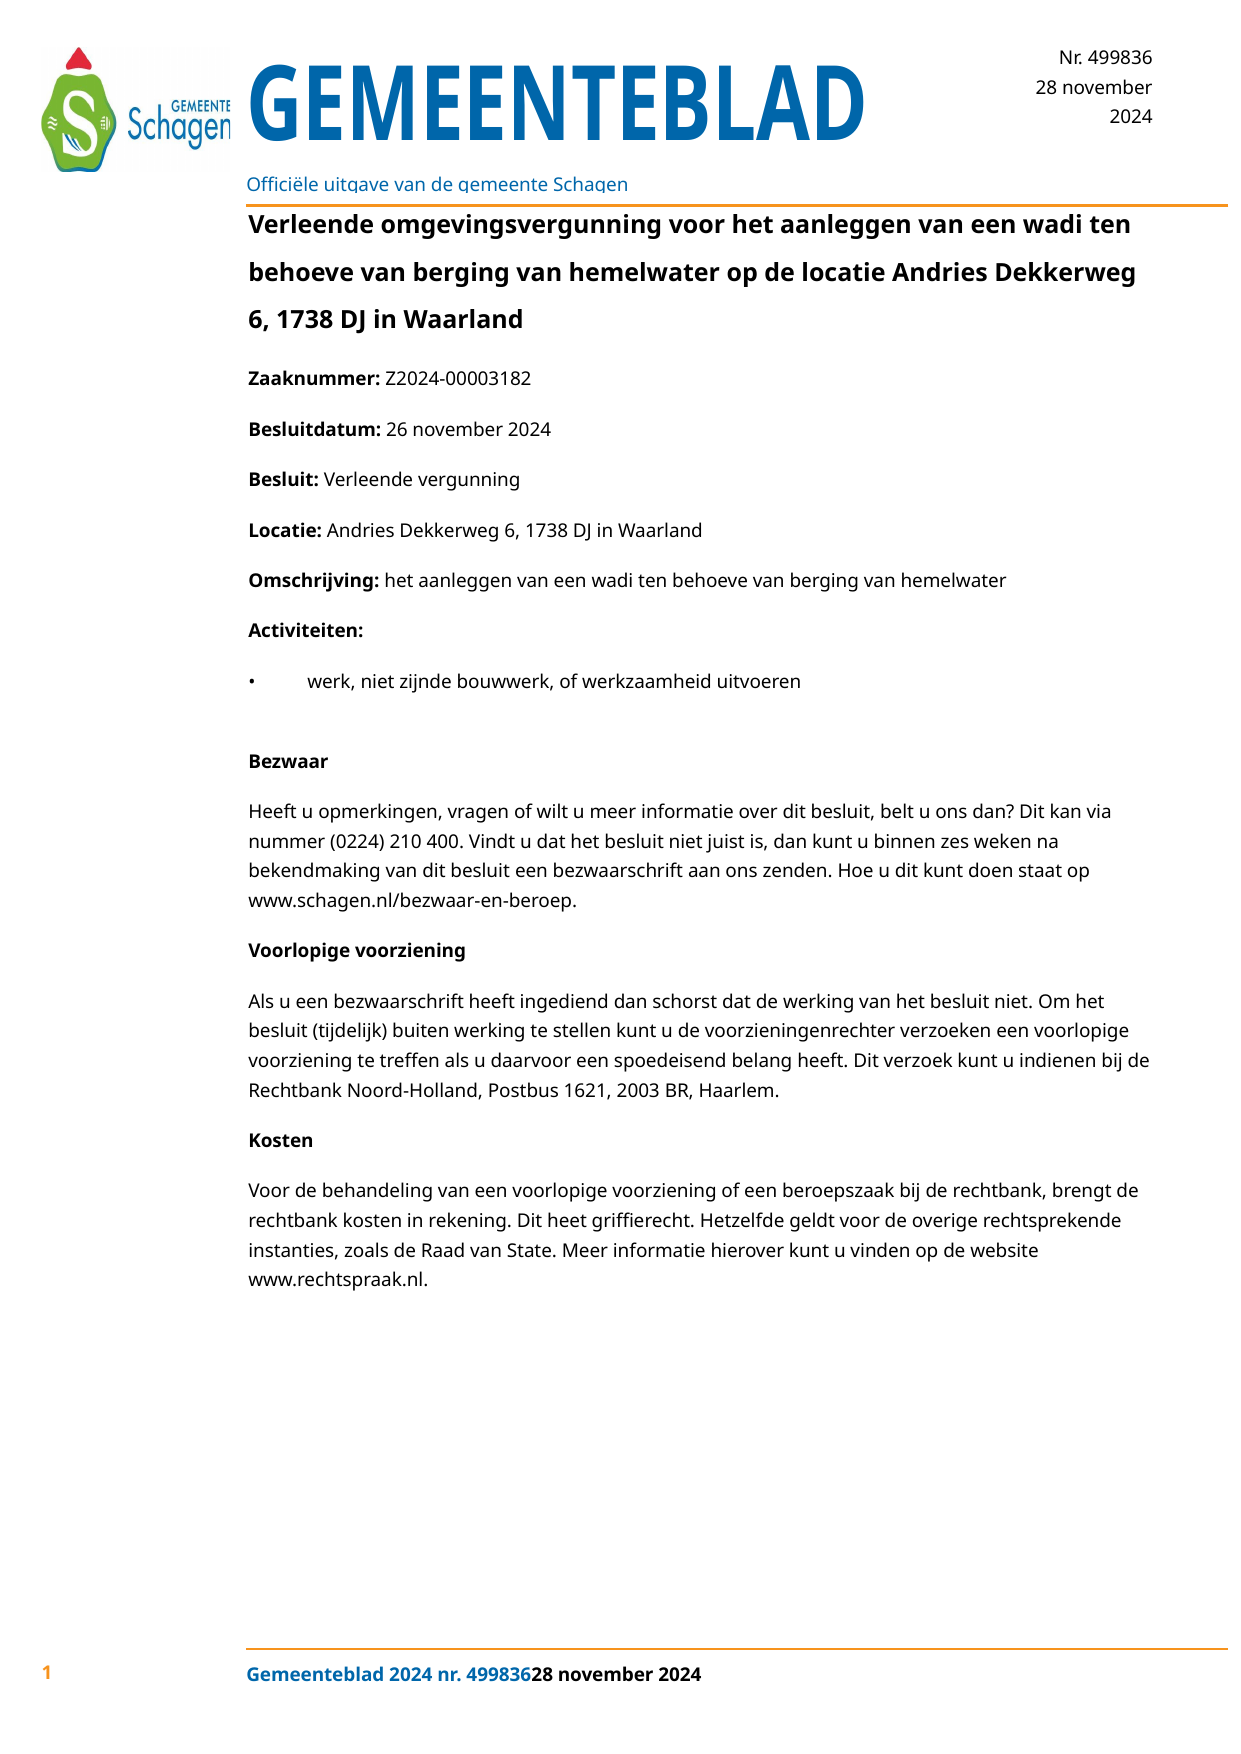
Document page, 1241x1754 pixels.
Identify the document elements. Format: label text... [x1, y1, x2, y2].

text Voorlopige voorziening [248, 938, 1152, 963]
list werk, niet zijnde bouwwerk, of werkzaamheid uitvoeren [248, 668, 1152, 694]
picture [41, 47, 231, 172]
text Verleende omgevingsvergunning voor het aanleggen van een wadi ten behoeve van berging van hemelwater op de locatie Andries Dekkerweg 6, 1738 DJ in Waarland [248, 207, 1152, 336]
text Voor de behandeling van een voorlopige voorziening of een beroepszaak bij de rechtbank, brengt de rechtbank kosten in rekening. Dit heet griffierecht. Hetzelfde geldt voor de overige rechtsprekende instanties, zoals de Raad van State. Meer informatie hierover kunt u vinden op de website www.rechtspraak.nl. [248, 1178, 1152, 1292]
text Bezwaar [248, 748, 1152, 774]
text Activiteiten: [248, 618, 1152, 643]
text Besluitdatum: 26 november 2024 [248, 416, 1152, 442]
text Locatie: Andries Dekkerweg 6, 1738 DJ in Waarland [248, 517, 1152, 542]
text Besluit: Verleende vergunning [248, 466, 1152, 492]
text Heeft u opmerkingen, vragen of wilt u meer informatie over dit besluit, belt u ons dan? Dit kan via nummer (0224) 210 400. Vindt u dat het besluit niet juist is, dan kunt u binnen zes weken na bekendmaking van dit besluit een bezwaarschrift aan ons zenden. Hoe u dit kunt doen staat op www.schagen.nl/bezwaar-en-beroep. [248, 798, 1152, 913]
text Kosten [248, 1127, 1152, 1153]
text Omschrijving: het aanleggen van een wadi ten behoeve van berging van hemelwater [248, 567, 1152, 593]
text Als u een bezwaarschrift heeft ingediend dan schorst dat de werking van het besluit niet. Om het besluit (tijdelijk) buiten werking te stellen kunt u de voorzieningenrechter verzoeken een voorlopige voorziening te treffen als u daarvoor een spoedeisend belang heeft. Dit verzoek kunt u indienen bij de Rechtbank Noord-Holland, Postbus 1621, 2003 BR, Haarlem. [248, 988, 1152, 1102]
text Zaaknummer: Z2024-00003182 [248, 366, 1152, 391]
